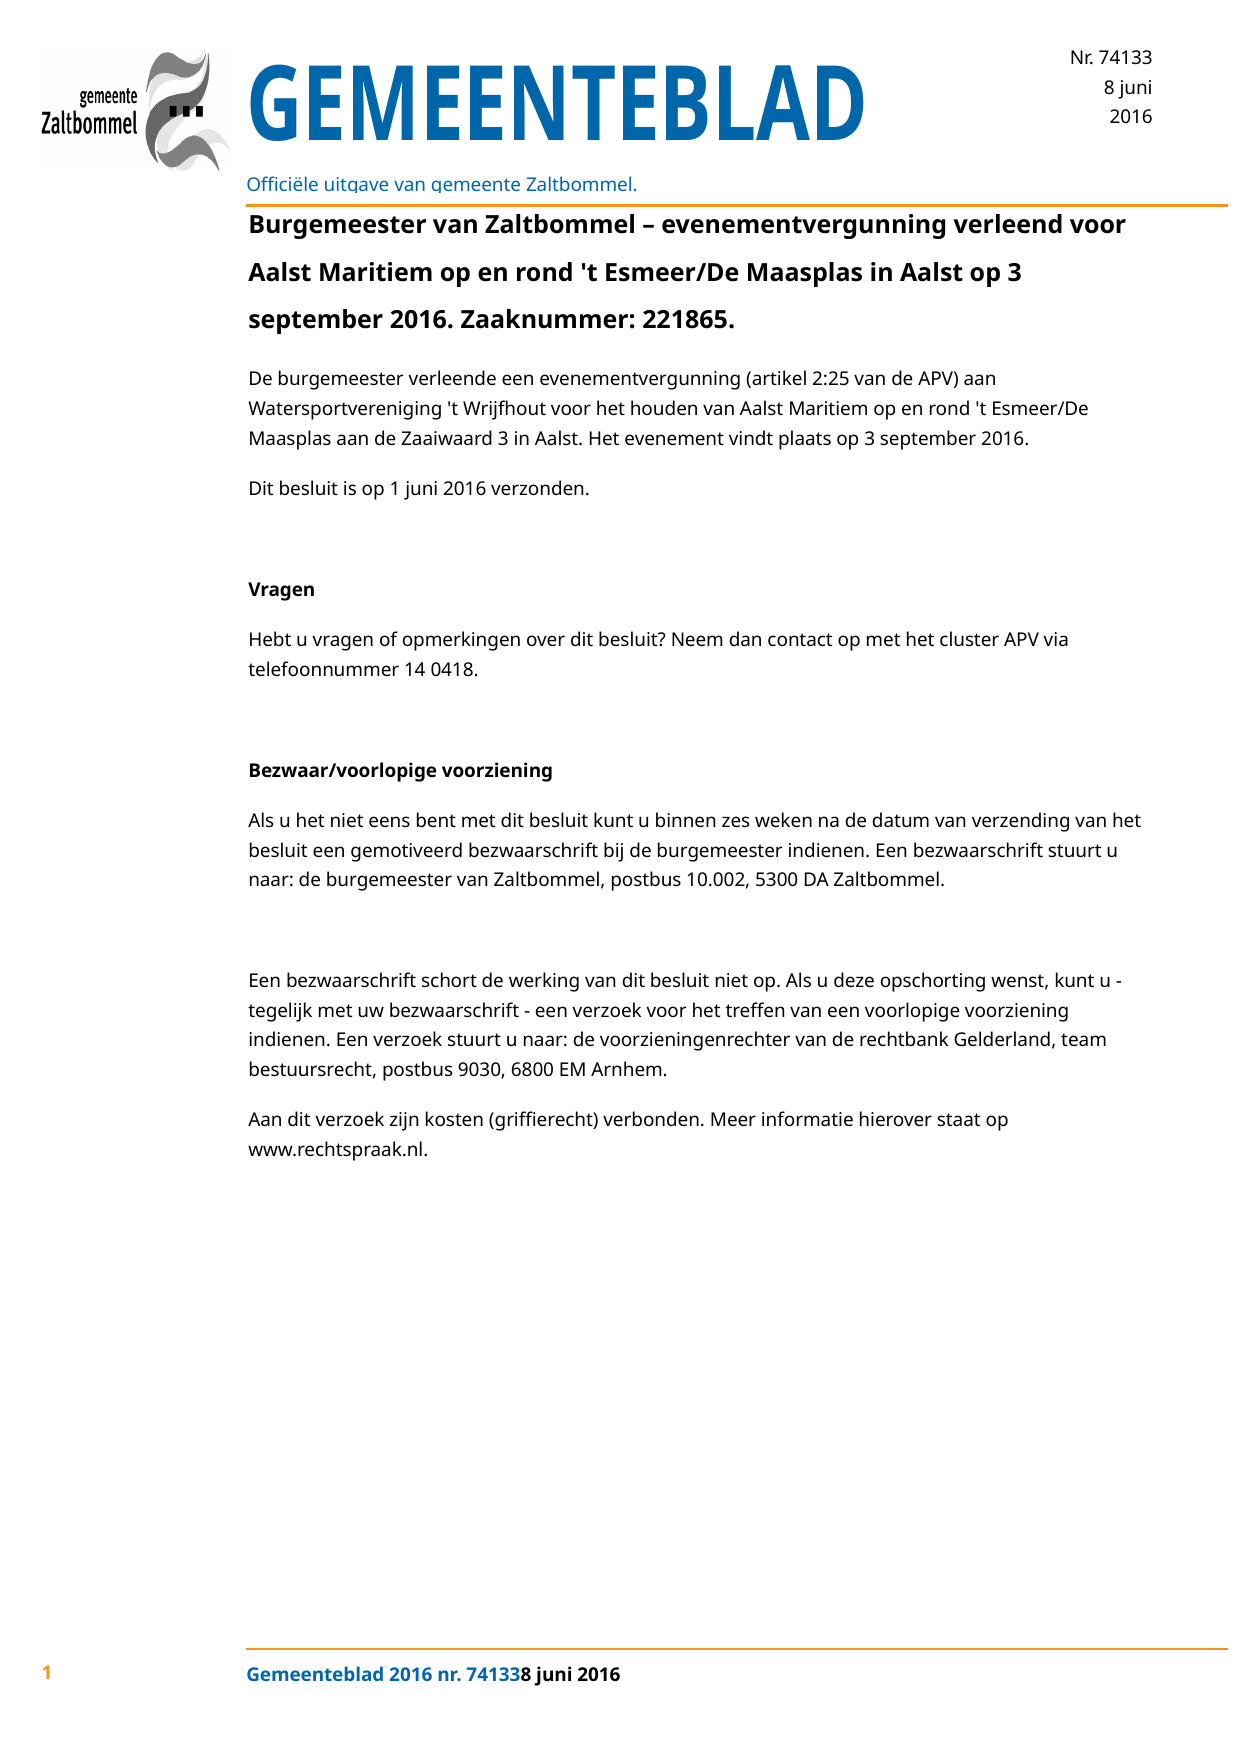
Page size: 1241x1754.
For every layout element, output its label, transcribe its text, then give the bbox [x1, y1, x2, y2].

text Dit besluit is op 1 juni 2016 verzonden. [248, 475, 1152, 501]
text Als u het niet eens bent met dit besluit kunt u binnen zes weken na de datum van verzending van het besluit een gemotiveerd bezwaarschrift bij de burgemeester indienen. Een bezwaarschrift stuurt u naar: de burgemeester van Zaltbommel, postbus 10.002, 5300 DA Zaltbommel. [248, 807, 1152, 892]
text De burgemeester verleende een evenementvergunning (artikel 2:25 van de APV) aan Watersportvereniging 't Wrijfhout voor het houden van Aalst Maritiem op en rond 't Esmeer/De Maasplas aan de Zaaiwaard 3 in Aalst. Het evenement vindt plaats op 3 september 2016. [248, 366, 1152, 450]
text Bezwaar/voorlopige voorziening [248, 757, 1152, 782]
text Een bezwaarschrift schort de werking van dit besluit niet op. Als u deze opschorting wenst, kunt u - tegelijk met uw bezwaarschrift - een verzoek voor het treffen van een voorlopige voorziening indienen. Een verzoek stuurt u naar: de voorzieningenrechter van de rechtbank Gelderland, team bestuursrecht, postbus 9030, 6800 EM Arnhem. [248, 967, 1152, 1082]
text Burgemeester van Zaltbommel – evenementvergunning verleend voor Aalst Maritiem op en rond 't Esmeer/De Maasplas in Aalst op 3 september 2016. Zaaknummer: 221865. [248, 207, 1152, 336]
picture [41, 47, 231, 172]
text Vragen [248, 576, 1152, 602]
text Aan dit verzoek zijn kosten (griffierecht) verbonden. Meer informatie hierover staat op www.rechtspraak.nl. [248, 1106, 1152, 1162]
text Hebt u vragen of opmerkingen over dit besluit? Neem dan contact op met het cluster APV via telefoonnummer 14 0418. [248, 626, 1152, 682]
